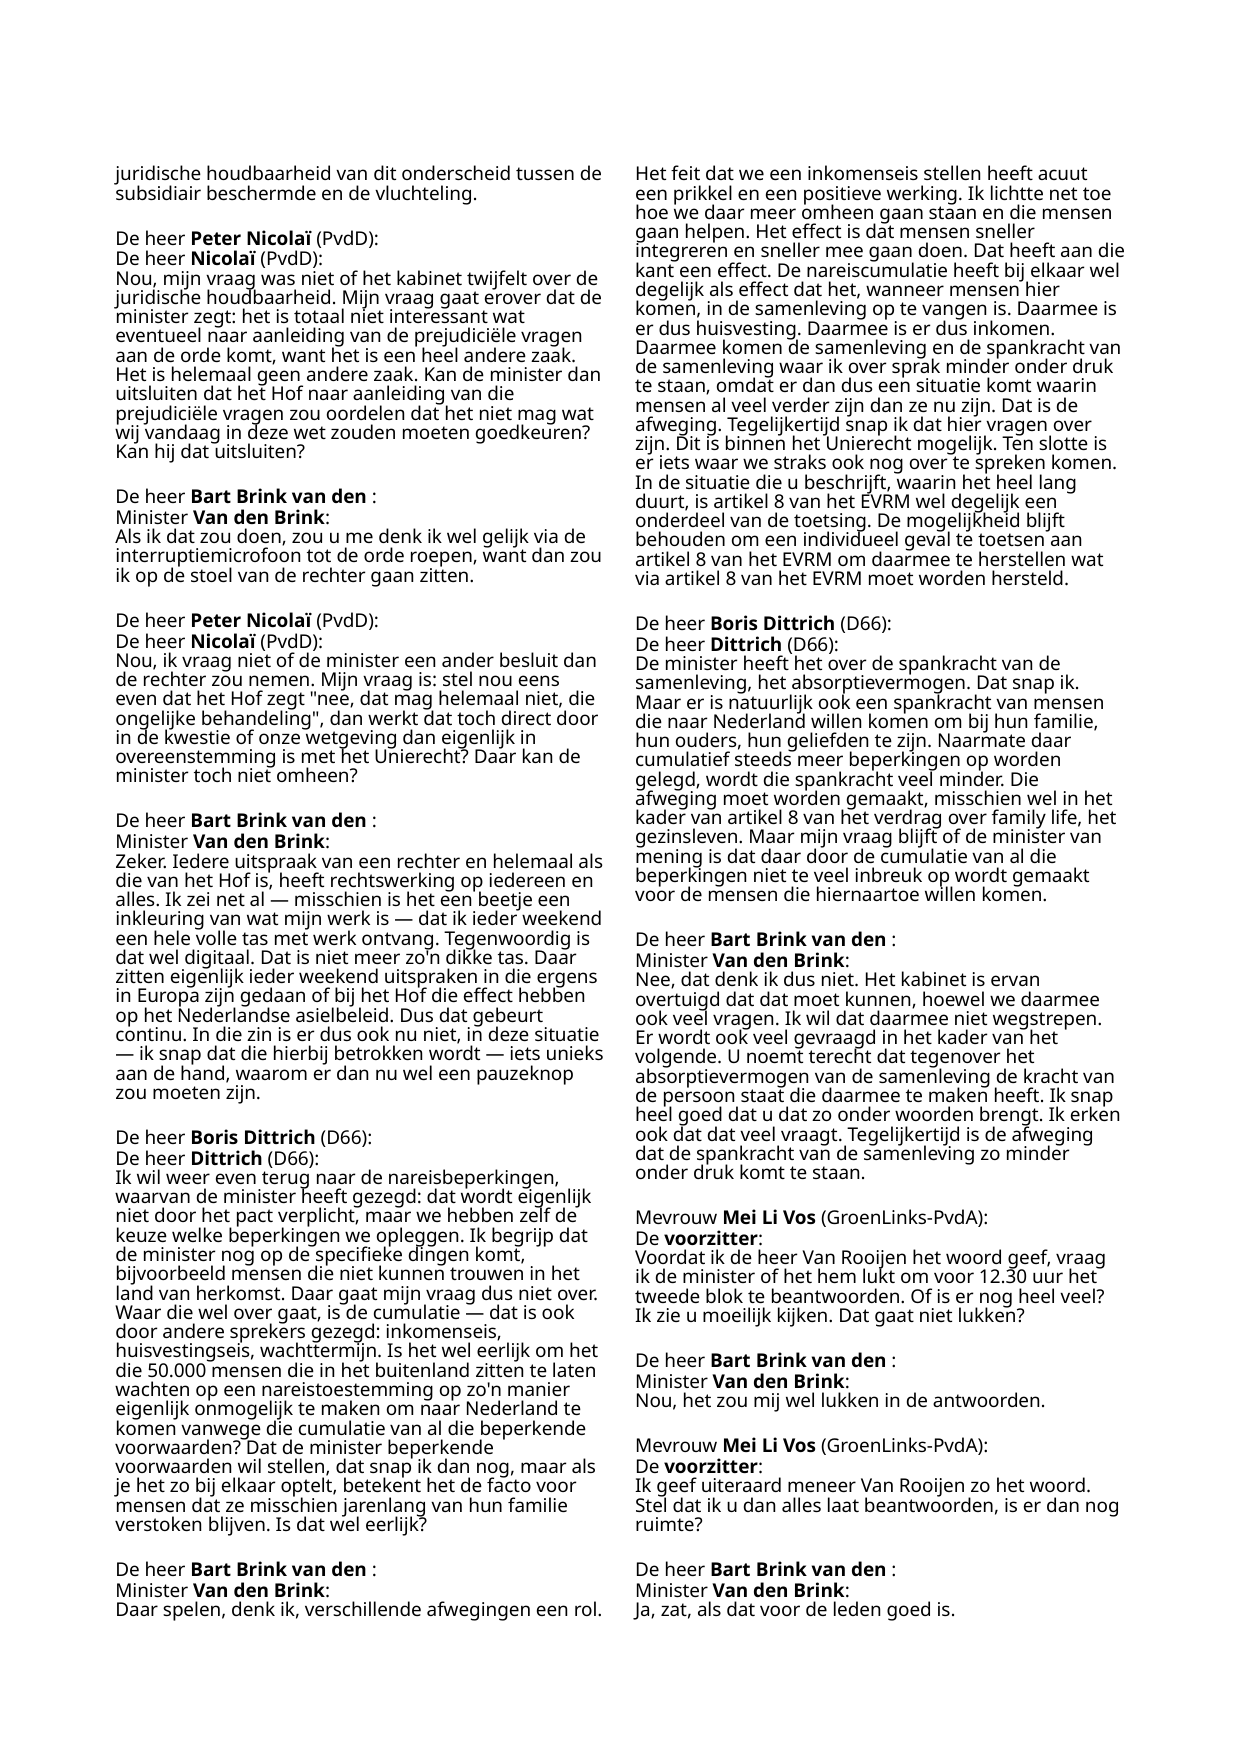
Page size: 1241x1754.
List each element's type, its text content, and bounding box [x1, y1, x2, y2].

text Nou, het zou mij wel lukken in de antwoorden. [635, 1392, 1125, 1411]
text Ik wil weer even terug naar de nareisbeperkingen, waarvan de minister heeft gezegd: dat wordt eigenlijk niet door het pact verplicht, maar we hebben zelf de keuze welke beperkingen we opleggen. Ik begrijp dat de minister nog op de specifieke dingen komt, bijvoorbeeld mensen die niet kunnen trouwen in het land van herkomst. Daar gaat mijn vraag dus niet over. Waar die wel over gaat, is de cumulatie — dat is ook door andere sprekers gezegd: inkomenseis, huisvestingseis, wachttermijn. Is het wel eerlijk om het die 50.000 mensen die in het buitenland zitten te laten wachten op een nareistoestemming op zo'n manier eigenlijk onmogelijk te maken om naar Nederland te komen vanwege die cumulatie van al die beperkende voorwaarden? Dat de minister beperkende voorwaarden wil stellen, dat snap ik dan nog, maar als je het zo bij elkaar optelt, betekent het de facto voor mensen dat ze misschien jarenlang van hun familie verstoken blijven. Is dat wel eerlijk? [115, 1169, 605, 1535]
text De heer Dittrich (D66): [635, 636, 1125, 655]
text De heer Bart Brink van den : [635, 926, 1125, 952]
text juridische houdbaarheid van dit onderscheid tussen de subsidiair beschermde en de vluchteling. [115, 165, 605, 204]
text Nee, dat denk ik dus niet. Het kabinet is ervan overtuigd dat dat moet kunnen, hoewel we daarmee ook veel vragen. Ik wil dat daarmee niet wegstrepen. Er wordt ook veel gevraagd in het kader van het volgende. U noemt terecht dat tegenover het absorptievermogen van de samenleving de kracht van de persoon staat die daarmee te maken heeft. Ik snap heel goed dat u dat zo onder woorden brengt. Ik erken ook dat dat veel vraagt. Tegelijkertijd is de afweging dat de spankracht van de samenleving zo minder onder druk komt te staan. [635, 971, 1125, 1183]
text De voorzitter: [635, 1230, 1125, 1249]
text Minister Van den Brink: [115, 509, 605, 528]
text Minister Van den Brink: [115, 833, 605, 853]
text Mevrouw Mei Li Vos (GroenLinks-PvdA): [635, 1204, 1125, 1230]
text Als ik dat zou doen, zou u me denk ik wel gelijk via de interruptiemicrofoon tot de orde roepen, want dan zou ik op de stoel van de rechter gaan zitten. [115, 528, 605, 586]
text De heer Bart Brink van den : [635, 1556, 1125, 1582]
text De heer Boris Dittrich (D66): [635, 610, 1125, 636]
text Mevrouw Mei Li Vos (GroenLinks-PvdA): [635, 1432, 1125, 1458]
text Daar spelen, denk ik, verschillende afwegingen een rol. [115, 1601, 605, 1620]
text De heer Bart Brink van den : [115, 1556, 605, 1582]
text De minister heeft het over de spankracht van de samenleving, het absorptievermogen. Dat snap ik. Maar er is natuurlijk ook een spankracht van mensen die naar Nederland willen komen om bij hun familie, hun ouders, hun geliefden te zijn. Naarmate daar cumulatief steeds meer beperkingen op worden gelegd, wordt die spankracht veel minder. Die afweging moet worden gemaakt, misschien wel in het kader van artikel 8 van het verdrag over family life, het gezinsleven. Maar mijn vraag blijft of de minister van mening is dat daar door de cumulatie van al die beperkingen niet te veel inbreuk op wordt gemaakt voor de mensen die hiernaartoe willen komen. [635, 655, 1125, 906]
text De heer Nicolaï (PvdD): [115, 250, 605, 270]
text De heer Bart Brink van den : [115, 808, 605, 833]
text Nou, mijn vraag was niet of het kabinet twijfelt over de juridische houdbaarheid. Mijn vraag gaat erover dat de minister zegt: het is totaal niet interessant wat eventueel naar aanleiding van de prejudiciële vragen aan de orde komt, want het is een heel andere zaak. Het is helemaal geen andere zaak. Kan de minister dan uitsluiten dat het Hof naar aanleiding van die prejudiciële vragen zou oordelen dat het niet mag wat wij vandaag in deze wet zouden moeten goedkeuren? Kan hij dat uitsluiten? [115, 270, 605, 462]
text De heer Dittrich (D66): [115, 1150, 605, 1169]
text De heer Nicolaï (PvdD): [115, 633, 605, 652]
text Ik geef uiteraard meneer Van Rooijen zo het woord. Stel dat ik u dan alles laat beantwoorden, is er dan nog ruimte? [635, 1477, 1125, 1535]
text De heer Boris Dittrich (D66): [115, 1124, 605, 1150]
text Minister Van den Brink: [635, 952, 1125, 971]
text Zeker. Iedere uitspraak van een rechter en helemaal als die van het Hof is, heeft rechtswerking op iedereen en alles. Ik zei net al — misschien is het een beetje een inkleuring van wat mijn werk is — dat ik ieder weekend een hele volle tas met werk ontvang. Tegenwoordig is dat wel digitaal. Dat is niet meer zo'n dikke tas. Daar zitten eigenlijk ieder weekend uitspraken in die ergens in Europa zijn gedaan of bij het Hof die effect hebben op het Nederlandse asielbeleid. Dus dat gebeurt continu. In die zin is er dus ook nu niet, in deze situatie — ik snap dat die hierbij betrokken wordt — iets unieks aan de hand, waarom er dan nu wel een pauzeknop zou moeten zijn. [115, 853, 605, 1103]
text Nou, ik vraag niet of de minister een ander besluit dan de rechter zou nemen. Mijn vraag is: stel nou eens even dat het Hof zegt "nee, dat mag helemaal niet, die ongelijke behandeling", dan werkt dat toch direct door in de kwestie of onze wetgeving dan eigenlijk in overeenstemming is met het Unierecht? Daar kan de minister toch niet omheen? [115, 652, 605, 787]
text Minister Van den Brink: [115, 1582, 605, 1601]
text Het feit dat we een inkomenseis stellen heeft acuut een prikkel en een positieve werking. Ik lichtte net toe hoe we daar meer omheen gaan staan en die mensen gaan helpen. Het effect is dat mensen sneller integreren en sneller mee gaan doen. Dat heeft aan die kant een effect. De nareiscumulatie heeft bij elkaar wel degelijk als effect dat het, wanneer mensen hier komen, in de samenleving op te vangen is. Daarmee is er dus huisvesting. Daarmee is er dus inkomen. Daarmee komen de samenleving en de spankracht van de samenleving waar ik over sprak minder onder druk te staan, omdat er dan dus een situatie komt waarin mensen al veel verder zijn dan ze nu zijn. Dat is de afweging. Tegelijkertijd snap ik dat hier vragen over zijn. Dit is binnen het Unierecht mogelijk. Ten slotte is er iets waar we straks ook nog over te spreken komen. In de situatie die u beschrijft, waarin het heel lang duurt, is artikel 8 van het EVRM wel degelijk een onderdeel van de toetsing. De mogelijkheid blijft behouden om een individueel geval te toetsen aan artikel 8 van het EVRM om daarmee te herstellen wat via artikel 8 van het EVRM moet worden hersteld. [635, 165, 1125, 589]
text De heer Peter Nicolaï (PvdD): [115, 225, 605, 250]
text De heer Bart Brink van den : [115, 483, 605, 509]
text Minister Van den Brink: [635, 1582, 1125, 1601]
text Ja, zat, als dat voor de leden goed is. [635, 1601, 1125, 1620]
text De heer Peter Nicolaï (PvdD): [115, 607, 605, 633]
text Minister Van den Brink: [635, 1373, 1125, 1392]
text De heer Bart Brink van den : [635, 1347, 1125, 1373]
text De voorzitter: [635, 1458, 1125, 1477]
text Voordat ik de heer Van Rooijen het woord geef, vraag ik de minister of het hem lukt om voor 12.30 uur het tweede blok te beantwoorden. Of is er nog heel veel? Ik zie u moeilijk kijken. Dat gaat niet lukken? [635, 1249, 1125, 1326]
